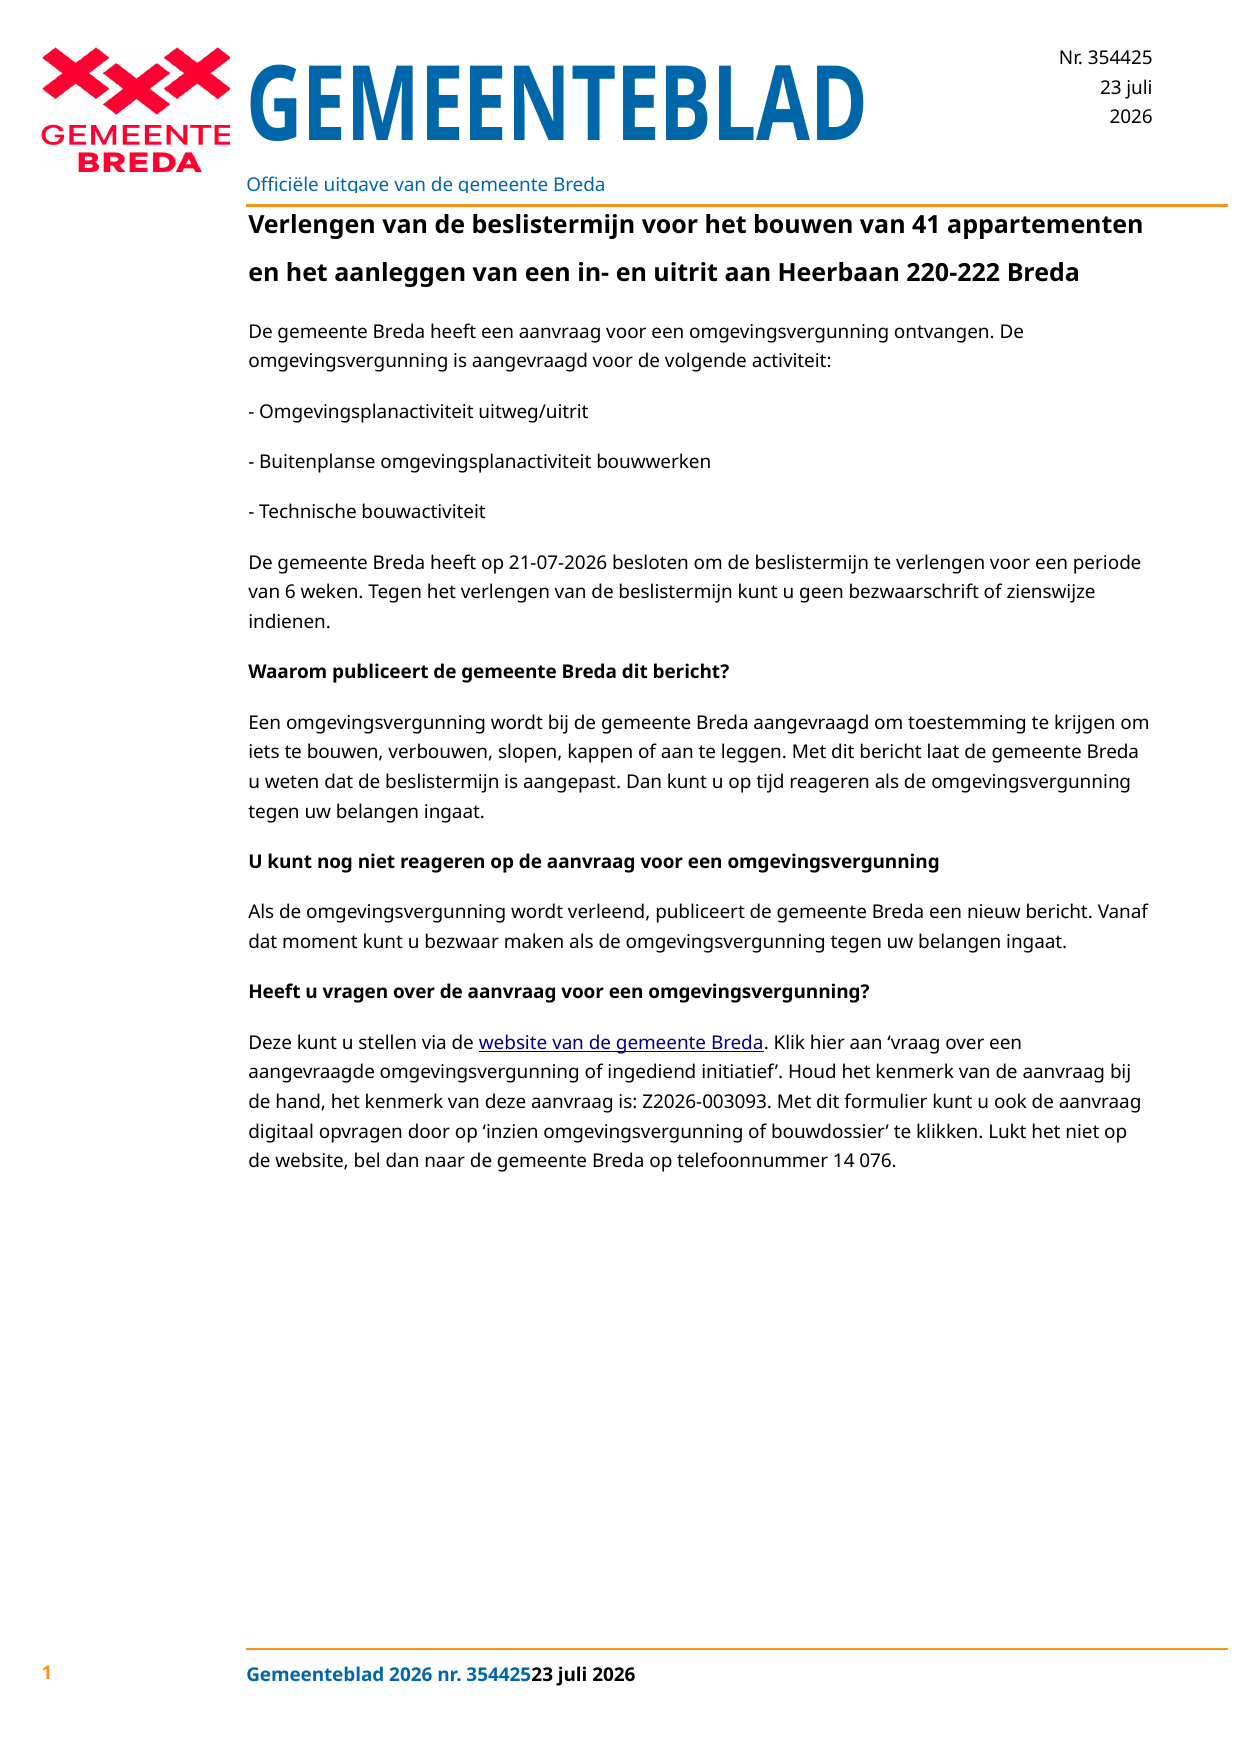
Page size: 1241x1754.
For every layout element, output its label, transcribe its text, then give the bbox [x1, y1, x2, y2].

text Deze kunt u stellen via de website van de gemeente Breda. Klik hier aan ‘vraag over een aangevraagde omgevingsvergunning of ingediend initiatief’. Houd het kenmerk van de aanvraag bij de hand, het kenmerk van deze aanvraag is: Z2026-003093. Met dit formulier kunt u ook de aanvraag digitaal opvragen door op ‘inzien omgevingsvergunning of bouwdossier’ te klikken. Lukt het niet op de website, bel dan naar de gemeente Breda op telefoonnummer 14 076. [248, 1029, 1152, 1173]
text Als de omgevingsvergunning wordt verleend, publiceert de gemeente Breda een nieuw bericht. Vanaf dat moment kunt u bezwaar maken als de omgevingsvergunning tegen uw belangen ingaat. [248, 899, 1152, 954]
text De gemeente Breda heeft op 21-07-2026 besloten om de beslistermijn te verlengen voor een periode van 6 weken. Tegen het verlengen van de beslistermijn kunt u geen bezwaarschrift of zienswijze indienen. [248, 549, 1152, 634]
picture [41, 47, 231, 172]
text Waarom publiceert de gemeente Breda dit bericht? [248, 659, 1152, 684]
text Verlengen van de beslistermijn voor het bouwen van 41 appartementen en het aanleggen van een in- en uitrit aan Heerbaan 220-222 Breda [248, 207, 1152, 288]
text Heeft u vragen over de aanvraag voor een omgevingsvergunning? [248, 979, 1152, 1004]
text De gemeente Breda heeft een aanvraag voor een omgevingsvergunning ontvangen. De omgevingsvergunning is aangevraagd voor de volgende activiteit: [248, 318, 1152, 373]
text - Buitenplanse omgevingsplanactiviteit bouwwerken [248, 448, 1152, 474]
text - Technische bouwactiviteit [248, 499, 1152, 524]
text U kunt nog niet reageren op de aanvraag voor een omgevingsvergunning [248, 848, 1152, 874]
text - Omgevingsplanactiviteit uitweg/uitrit [248, 398, 1152, 424]
text Een omgevingsvergunning wordt bij de gemeente Breda aangevraagd om toestemming te krijgen om iets te bouwen, verbouwen, slopen, kappen of aan te leggen. Met dit bericht laat de gemeente Breda u weten dat de beslistermijn is aangepast. Dan kunt u op tijd reageren als de omgevingsvergunning tegen uw belangen ingaat. [248, 709, 1152, 824]
